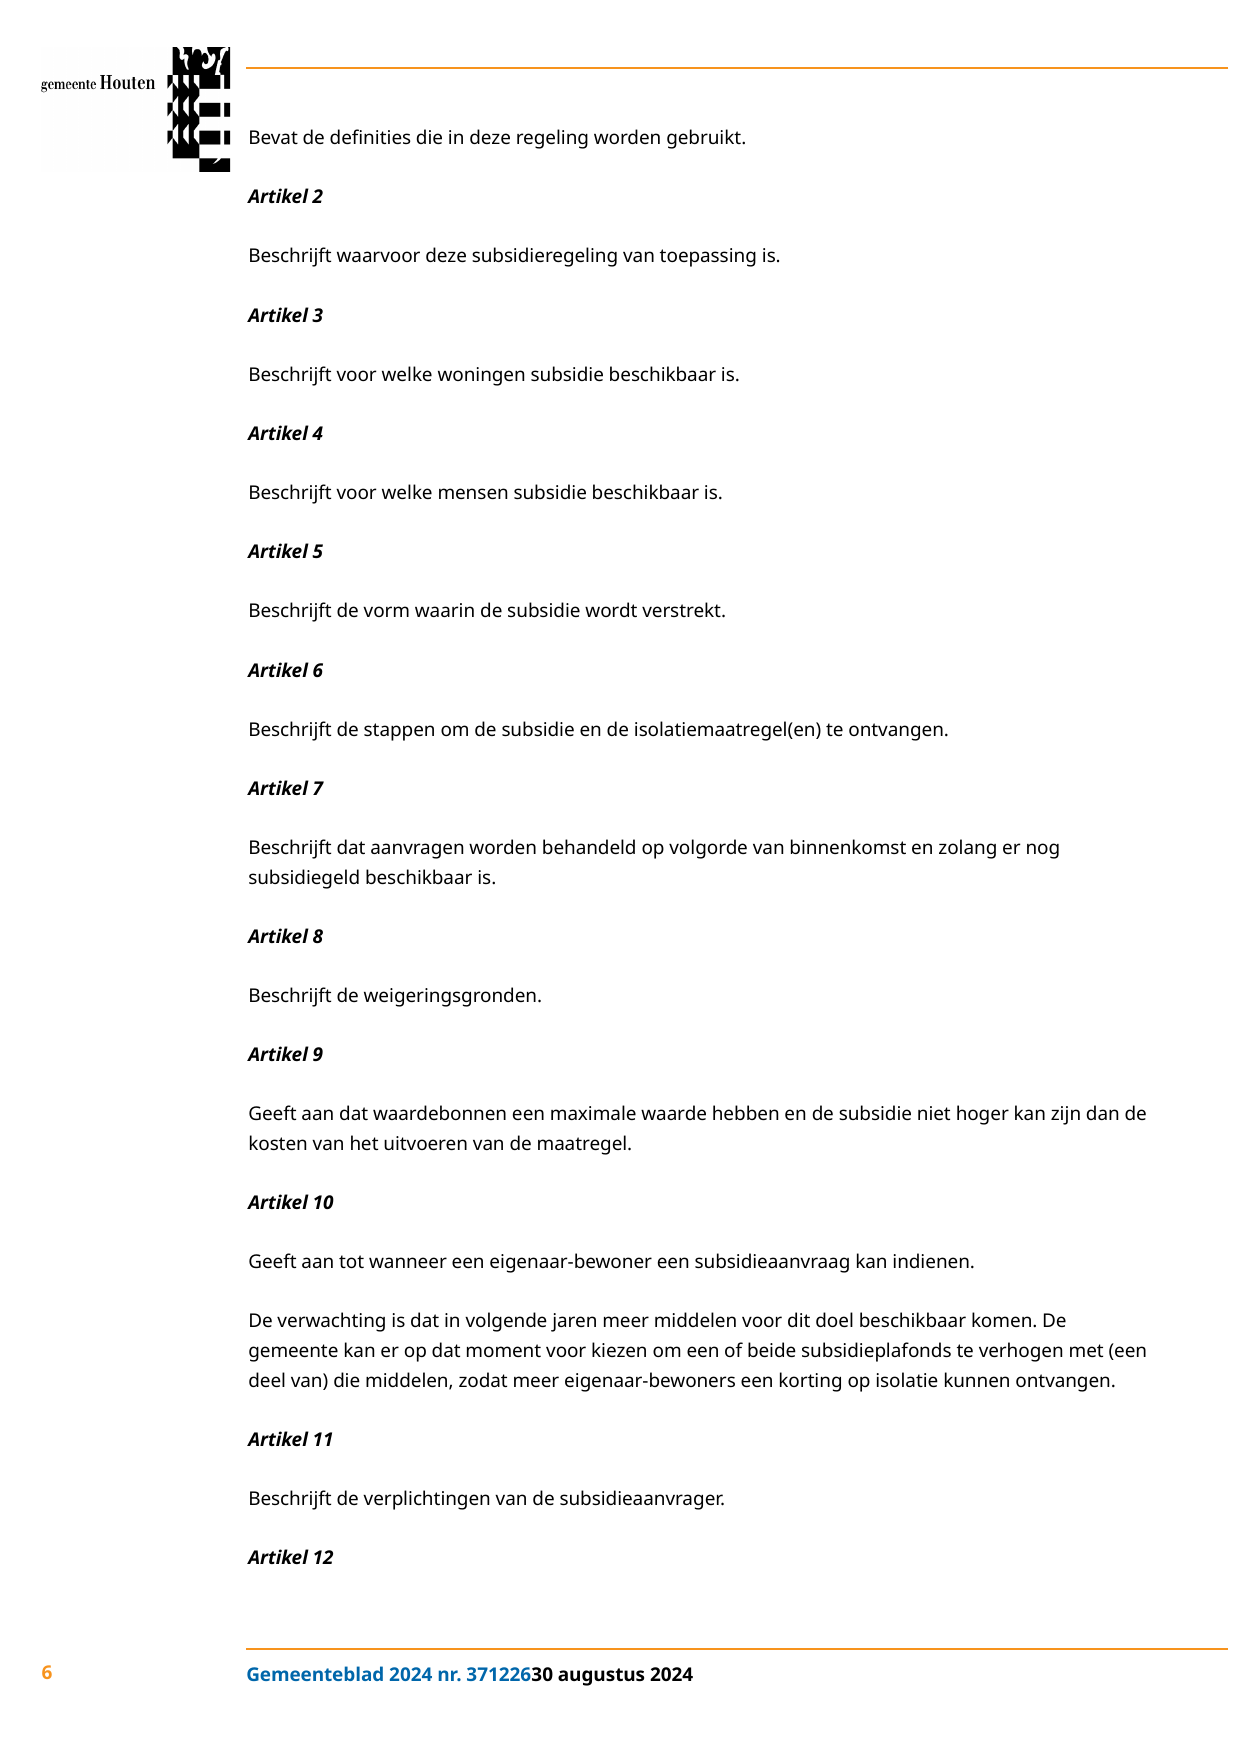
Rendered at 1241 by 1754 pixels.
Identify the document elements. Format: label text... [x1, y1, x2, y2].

text Artikel 12 [248, 1544, 1152, 1570]
text Artikel 9 [248, 1041, 1152, 1067]
text Artikel 10 [248, 1189, 1152, 1215]
text Artikel 6 [248, 657, 1152, 683]
text Beschrijft de vorm waarin de subsidie wordt verstrekt. [248, 598, 1152, 623]
text Beschrijft voor welke mensen subsidie beschikbaar is. [248, 479, 1152, 505]
text Beschrijft voor welke woningen subsidie beschikbaar is. [248, 361, 1152, 387]
text Artikel 8 [248, 923, 1152, 949]
text Geeft aan tot wanneer een eigenaar-bewoner een subsidieaanvraag kan indienen. [248, 1248, 1152, 1274]
text Geeft aan dat waardebonnen een maximale waarde hebben en de subsidie niet hoger kan zijn dan de kosten van het uitvoeren van de maatregel. [248, 1101, 1152, 1156]
text De verwachting is dat in volgende jaren meer middelen voor dit doel beschikbaar komen. De gemeente kan er op dat moment voor kiezen om een of beide subsidieplafonds te verhogen met (een deel van) die middelen, zodat meer eigenaar-bewoners een korting op isolatie kunnen ontvangen. [248, 1308, 1152, 1393]
text Artikel 11 [248, 1426, 1152, 1452]
text Beschrijft de weigeringsgronden. [248, 982, 1152, 1008]
text Artikel 5 [248, 538, 1152, 564]
text Artikel 2 [248, 183, 1152, 209]
text Beschrijft de verplichtingen van de subsidieaanvrager. [248, 1485, 1152, 1511]
text Artikel 7 [248, 775, 1152, 801]
text Beschrijft de stappen om de subsidie en de isolatiemaatregel(en) te ontvangen. [248, 716, 1152, 742]
text Artikel 4 [248, 420, 1152, 446]
text Artikel 3 [248, 302, 1152, 328]
picture [41, 47, 231, 172]
text Beschrijft dat aanvragen worden behandeld op volgorde van binnenkomst en zolang er nog subsidiegeld beschikbaar is. [248, 834, 1152, 890]
text Bevat de definities die in deze regeling worden gebruikt. [248, 124, 1152, 150]
text Beschrijft waarvoor deze subsidieregeling van toepassing is. [248, 243, 1152, 268]
